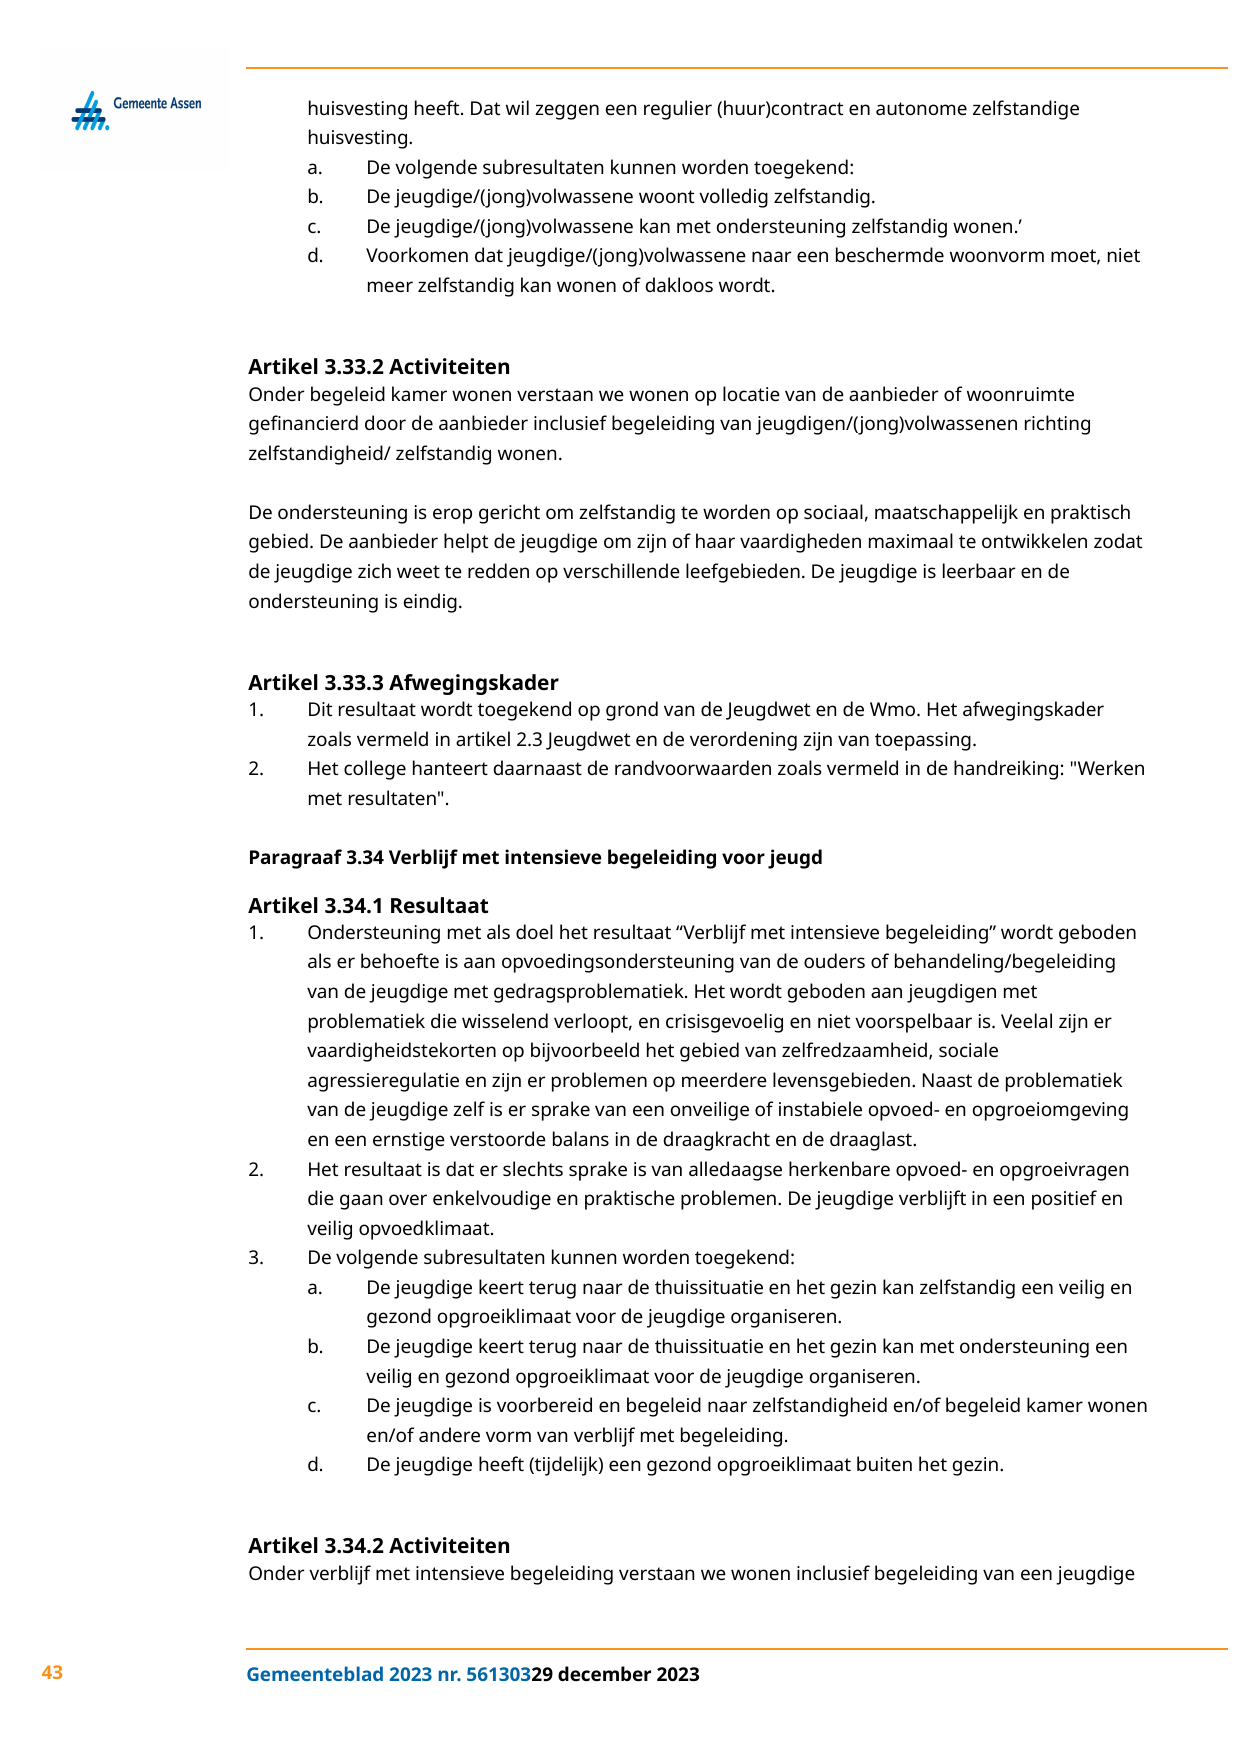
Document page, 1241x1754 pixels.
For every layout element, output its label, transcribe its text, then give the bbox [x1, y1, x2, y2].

list De jeugdige heeft (tijdelijk) een gezond opgroeiklimaat buiten het gezin. [307, 1452, 1152, 1477]
text Artikel 3.34.1 Resultaat [248, 891, 1152, 919]
list De jeugdige keert terug naar de thuissituatie en het gezin kan zelfstandig een veilig en gezond opgroeiklimaat voor de jeugdige organiseren. [307, 1274, 1152, 1329]
list Voorkomen dat jeugdige/(jong)volwassene naar een beschermde woonvorm moet, niet meer zelfstandig kan wonen of dakloos wordt. [307, 243, 1152, 298]
list Het college hanteert daarnaast de randvoorwaarden zoals vermeld in de handreiking: "Werken met resultaten". [248, 755, 1152, 811]
text De ondersteuning is erop gericht om zelfstandig te worden op sociaal, maatschappelijk en praktisch gebied. De aanbieder helpt de jeugdige om zijn of haar vaardigheden maximaal te ontwikkelen zodat de jeugdige zich weet te redden op verschillende leefgebieden. De jeugdige is leerbaar en de ondersteuning is eindig. [248, 499, 1152, 613]
text Paragraaf 3.34 Verblijf met intensieve begeleiding voor jeugd [248, 844, 1152, 870]
list De jeugdige keert terug naar de thuissituatie en het gezin kan met ondersteuning een veilig en gezond opgroeiklimaat voor de jeugdige organiseren. [307, 1333, 1152, 1389]
list De jeugdige is voorbereid en begeleid naar zelfstandigheid en/of begeleid kamer wonen en/of andere vorm van verblijf met begeleiding. [307, 1392, 1152, 1448]
list De volgende subresultaten kunnen worden toegekend: [248, 1244, 1152, 1270]
list De jeugdige/(jong)volwassene kan met ondersteuning zelfstandig wonen.’ [307, 213, 1152, 239]
picture [41, 47, 231, 172]
list De volgende subresultaten kunnen worden toegekend: [307, 154, 1152, 180]
text Artikel 3.34.2 Activiteiten [248, 1532, 1152, 1560]
text Artikel 3.33.3 Afwegingskader [248, 668, 1152, 696]
text Onder verblijf met intensieve begeleiding verstaan we wonen inclusief begeleiding van een jeugdige [248, 1560, 1152, 1586]
text Onder begeleid kamer wonen verstaan we wonen op locatie van de aanbieder of woonruimte gefinancierd door de aanbieder inclusief begeleiding van jeugdigen/(jong)volwassenen richting zelfstandigheid/ zelfstandig wonen. [248, 381, 1152, 466]
list Het resultaat is dat er slechts sprake is van alledaagse herkenbare opvoed- en opgroeivragen die gaan over enkelvoudige en praktische problemen. De jeugdige verblijft in een positief en veilig opvoedklimaat. [248, 1156, 1152, 1241]
list Dit resultaat wordt toegekend op grond van de Jeugdwet en de Wmo. Het afwegingskader zoals vermeld in artikel 2.3 Jeugdwet en de verordening zijn van toepassing. [248, 696, 1152, 752]
list Ondersteuning met als doel het resultaat “Verblijf met intensieve begeleiding” wordt geboden als er behoefte is aan opvoedingsondersteuning van de ouders of behandeling/begeleiding van de jeugdige met gedragsproblematiek. Het wordt geboden aan jeugdigen met problematiek die wisselend verloopt, en crisisgevoelig en niet voorspelbaar is. Veelal zijn er vaardigheidstekorten op bijvoorbeeld het gebied van zelfredzaamheid, sociale agressieregulatie en zijn er problemen op meerdere levensgebieden. Naast de problematiek van de jeugdige zelf is er sprake van een onveilige of instabiele opvoed- en opgroeiomgeving en een ernstige verstoorde balans in de draagkracht en de draaglast. [248, 919, 1152, 1152]
list huisvesting heeft. Dat wil zeggen een regulier (huur)contract en autonome zelfstandige huisvesting. [248, 95, 1152, 150]
text Artikel 3.33.2 Activiteiten [248, 352, 1152, 381]
list De jeugdige/(jong)volwassene woont volledig zelfstandig. [307, 183, 1152, 209]
